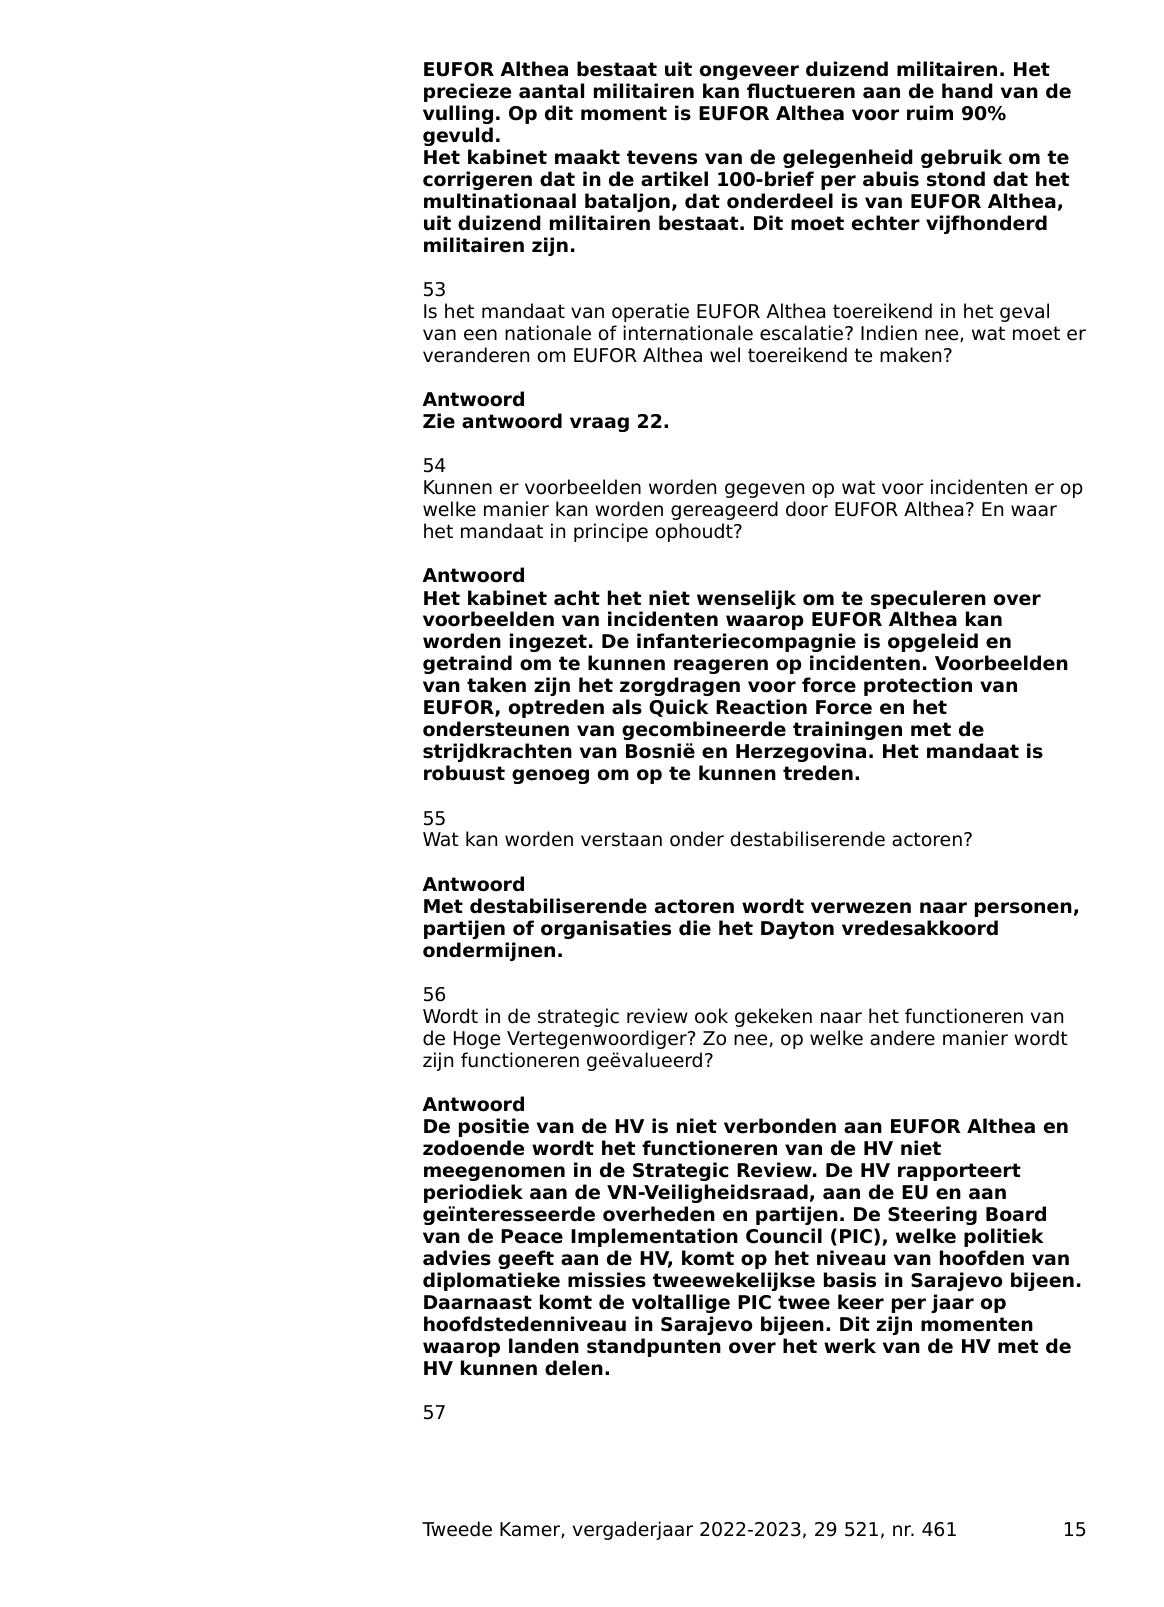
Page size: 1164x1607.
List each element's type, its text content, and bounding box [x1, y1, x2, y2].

text Het kabinet maakt tevens van de gelegenheid gebruik om te corrigeren dat in de artikel 100-brief per abuis stond dat het multinationaal bataljon, dat onderdeel is van EUFOR Althea, uit duizend militairen bestaat. Dit moet echter vijfhonderd militairen zijn. [422, 147, 1087, 257]
text EUFOR Althea bestaat uit ongeveer duizend militairen. Het precieze aantal militairen kan fluctueren aan de hand van de vulling. Op dit moment is EUFOR Althea voor ruim 90% gevuld. [422, 59, 1087, 147]
text Is het mandaat van operatie EUFOR Althea toereikend in het geval van een nationale of internationale escalatie? Indien nee, wat moet er veranderen om EUFOR Althea wel toereikend te maken? [422, 301, 1087, 367]
text 56 [422, 984, 1087, 1006]
text Het kabinet acht het niet wenselijk om te speculeren over voorbeelden van incidenten waarop EUFOR Althea kan worden ingezet. De infanteriecompagnie is opgeleid en getraind om te kunnen reageren op incidenten. Voorbeelden van taken zijn het zorgdragen voor force protection van EUFOR, optreden als Quick Reaction Force en het ondersteunen van gecombineerde trainingen met de strijdkrachten van Bosnië en Herzegovina. Het mandaat is robuust genoeg om op te kunnen treden. [422, 587, 1087, 785]
text Antwoord [422, 1094, 1087, 1116]
text 55 [422, 807, 1087, 829]
text 53 [422, 279, 1087, 301]
text Antwoord [422, 565, 1087, 587]
text Antwoord [422, 873, 1087, 896]
text 57 [422, 1402, 1087, 1424]
text Zie antwoord vraag 22. [422, 411, 1087, 433]
text Wat kan worden verstaan onder destabiliserende actoren? [422, 829, 1087, 851]
text Wordt in de strategic review ook gekeken naar het functioneren van de Hoge Vertegenwoordiger? Zo nee, op welke andere manier wordt zijn functioneren geëvalueerd? [422, 1006, 1087, 1072]
text 54 [422, 455, 1087, 477]
text Met destabiliserende actoren wordt verwezen naar personen, partijen of organisaties die het Dayton vredesakkoord ondermijnen. [422, 896, 1087, 961]
text Antwoord [422, 389, 1087, 411]
text De positie van de HV is niet verbonden aan EUFOR Althea en zodoende wordt het functioneren van de HV niet meegenomen in de Strategic Review. De HV rapporteert periodiek aan de VN-Veiligheidsraad, aan de EU en aan geïnteresseerde overheden en partijen. De Steering Board van de Peace Implementation Council (PIC), welke politiek advies geeft aan de HV, komt op het niveau van hoofden van diplomatieke missies tweewekelijkse basis in Sarajevo bijeen. Daarnaast komt de voltallige PIC twee keer per jaar op hoofdstedenniveau in Sarajevo bijeen. Dit zijn momenten waarop landen standpunten over het werk van de HV met de HV kunnen delen. [422, 1116, 1087, 1379]
text Kunnen er voorbeelden worden gegeven op wat voor incidenten er op welke manier kan worden gereageerd door EUFOR Althea? En waar het mandaat in principe ophoudt? [422, 477, 1087, 543]
